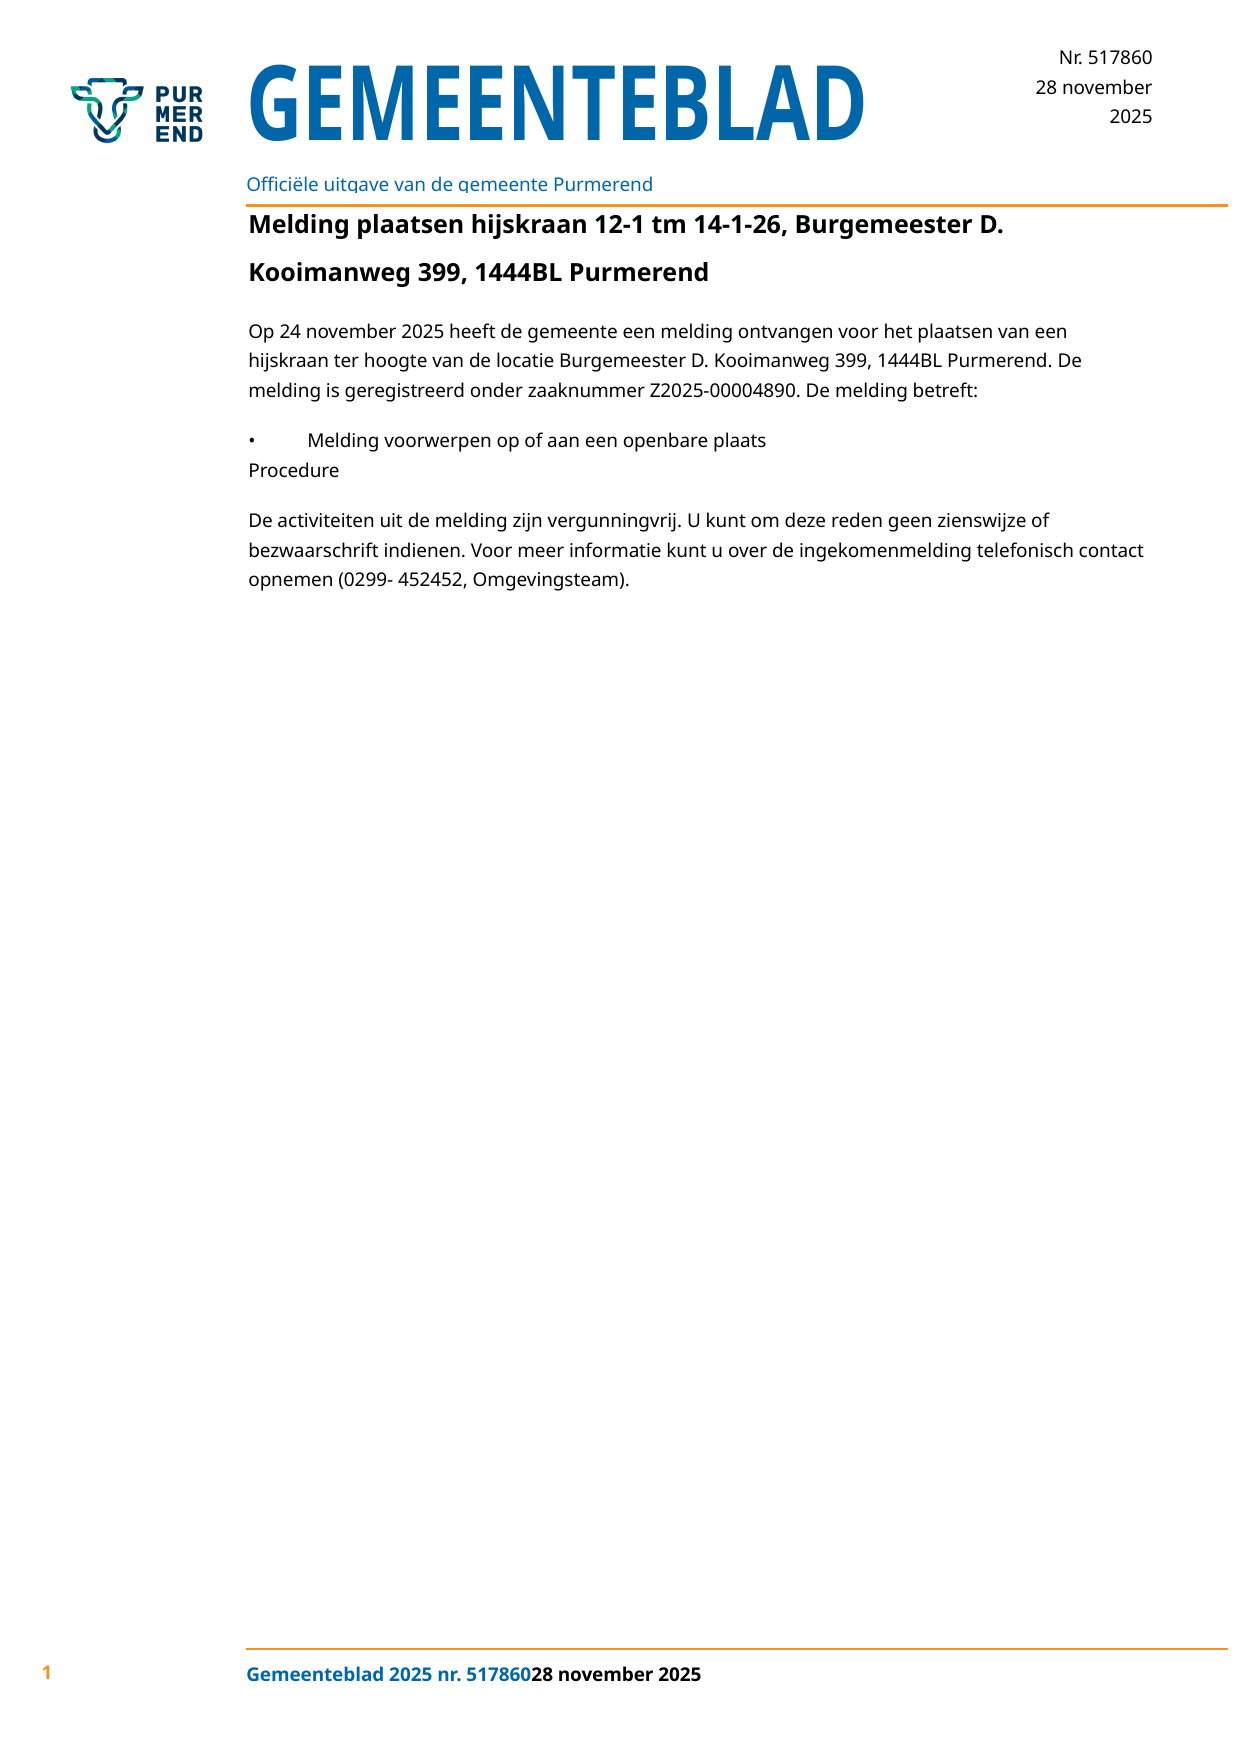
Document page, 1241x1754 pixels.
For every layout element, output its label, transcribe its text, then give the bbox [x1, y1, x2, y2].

picture [41, 47, 231, 172]
text Procedure [248, 457, 1152, 483]
text Op 24 november 2025 heeft de gemeente een melding ontvangen voor het plaatsen van een hijskraan ter hoogte van de locatie Burgemeester D. Kooimanweg 399, 1444BL Purmerend. De melding is geregistreerd onder zaaknummer Z2025-00004890. De melding betreft: [248, 318, 1152, 403]
text Melding plaatsen hijskraan 12-1 tm 14-1-26, Burgemeester D. Kooimanweg 399, 1444BL Purmerend [248, 207, 1152, 288]
list Melding voorwerpen op of aan een openbare plaats [248, 427, 1152, 453]
text De activiteiten uit de melding zijn vergunningvrij. U kunt om deze reden geen zienswijze of bezwaarschrift indienen. Voor meer informatie kunt u over de ingekomenmelding telefonisch contact opnemen (0299- 452452, Omgevingsteam). [248, 507, 1152, 592]
